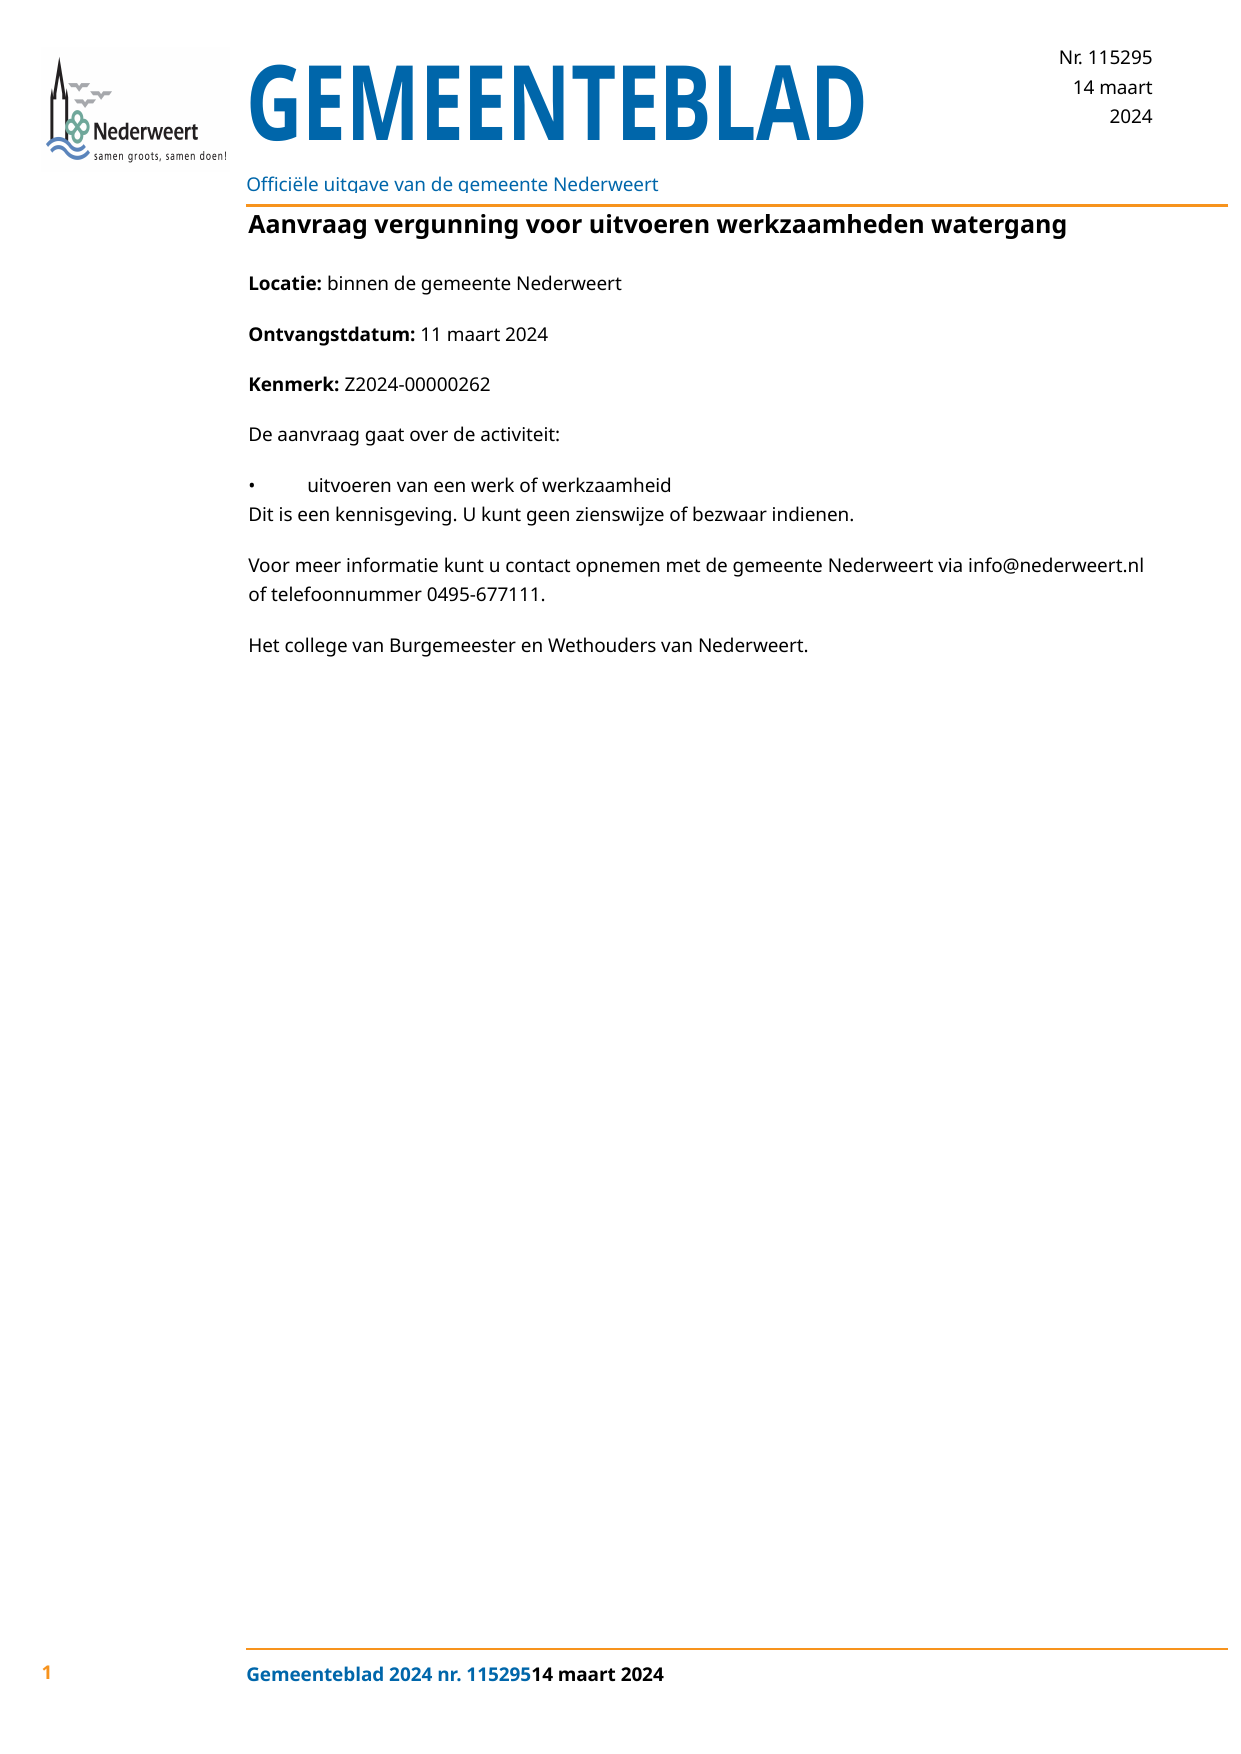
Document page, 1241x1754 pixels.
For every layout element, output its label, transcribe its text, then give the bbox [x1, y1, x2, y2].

list uitvoeren van een werk of werkzaamheid [248, 472, 1152, 498]
text Aanvraag vergunning voor uitvoeren werkzaamheden watergang [248, 207, 1152, 241]
text Dit is een kennisgeving. U kunt geen zienswijze of bezwaar indienen. [248, 502, 1152, 527]
picture [41, 47, 231, 172]
text Voor meer informatie kunt u contact opnemen met de gemeente Nederweert via info@nederweert.nl of telefoonnummer 0495-677111. [248, 552, 1152, 607]
text Locatie: binnen de gemeente Nederweert [248, 270, 1152, 296]
text Het college van Burgemeester en Wethouders van Nederweert. [248, 632, 1152, 658]
text De aanvraag gaat over de activiteit: [248, 422, 1152, 447]
text Kenmerk: Z2024-00000262 [248, 371, 1152, 397]
text Ontvangstdatum: 11 maart 2024 [248, 321, 1152, 346]
